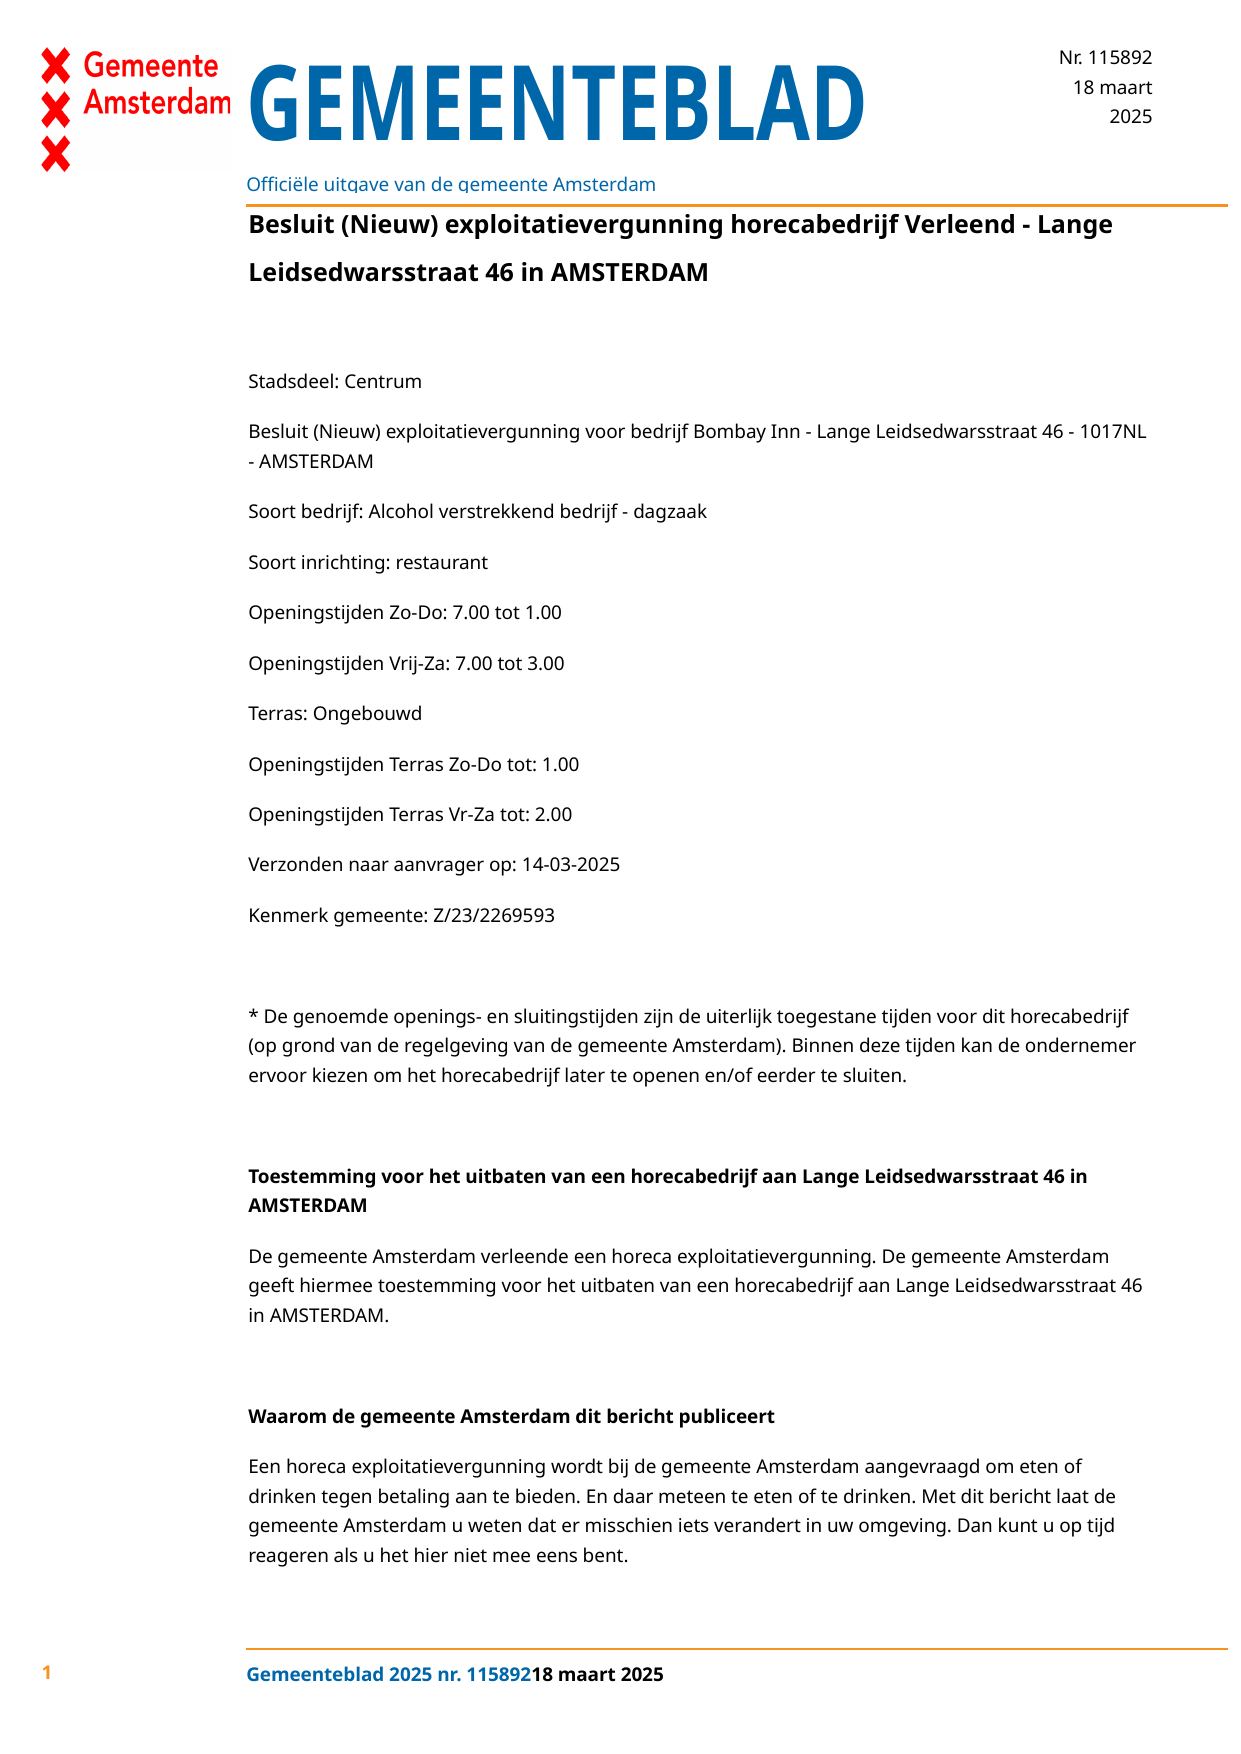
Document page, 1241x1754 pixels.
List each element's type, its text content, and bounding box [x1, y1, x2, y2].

text Een horeca exploitatievergunning wordt bij de gemeente Amsterdam aangevraagd om eten of drinken tegen betaling aan te bieden. En daar meteen te eten of te drinken. Met dit bericht laat de gemeente Amsterdam u weten dat er misschien iets verandert in uw omgeving. Dan kunt u op tijd reageren als u het hier niet mee eens bent. [248, 1453, 1152, 1568]
text Openingstijden Vrij-Za: 7.00 tot 3.00 [248, 650, 1152, 676]
text Besluit (Nieuw) exploitatievergunning voor bedrijf Bombay Inn - Lange Leidsedwarsstraat 46 - 1017NL - AMSTERDAM [248, 419, 1152, 474]
text Kenmerk gemeente: Z/23/2269593 [248, 902, 1152, 928]
text * De genoemde openings- en sluitingstijden zijn de uiterlijk toegestane tijden voor dit horecabedrijf (op grond van de regelgeving van de gemeente Amsterdam). Binnen deze tijden kan de ondernemer ervoor kiezen om het horecabedrijf later te openen en/of eerder te sluiten. [248, 1003, 1152, 1088]
text Terras: Ongebouwd [248, 700, 1152, 726]
text Verzonden naar aanvrager op: 14-03-2025 [248, 852, 1152, 877]
picture [41, 47, 231, 172]
text Openingstijden Terras Vr-Za tot: 2.00 [248, 801, 1152, 827]
text Soort inrichting: restaurant [248, 549, 1152, 575]
text Openingstijden Zo-Do: 7.00 tot 1.00 [248, 599, 1152, 625]
text Openingstijden Terras Zo-Do tot: 1.00 [248, 751, 1152, 777]
text Toestemming voor het uitbaten van een horecabedrijf aan Lange Leidsedwarsstraat 46 in AMSTERDAM [248, 1163, 1152, 1218]
text De gemeente Amsterdam verleende een horeca exploitatievergunning. De gemeente Amsterdam geeft hiermee toestemming voor het uitbaten van een horecabedrijf aan Lange Leidsedwarsstraat 46 in AMSTERDAM. [248, 1243, 1152, 1328]
text Soort bedrijf: Alcohol verstrekkend bedrijf - dagzaak [248, 499, 1152, 524]
text Stadsdeel: Centrum [248, 368, 1152, 394]
text Waarom de gemeente Amsterdam dit bericht publiceert [248, 1403, 1152, 1429]
text Besluit (Nieuw) exploitatievergunning horecabedrijf Verleend - Lange Leidsedwarsstraat 46 in AMSTERDAM [248, 207, 1152, 288]
